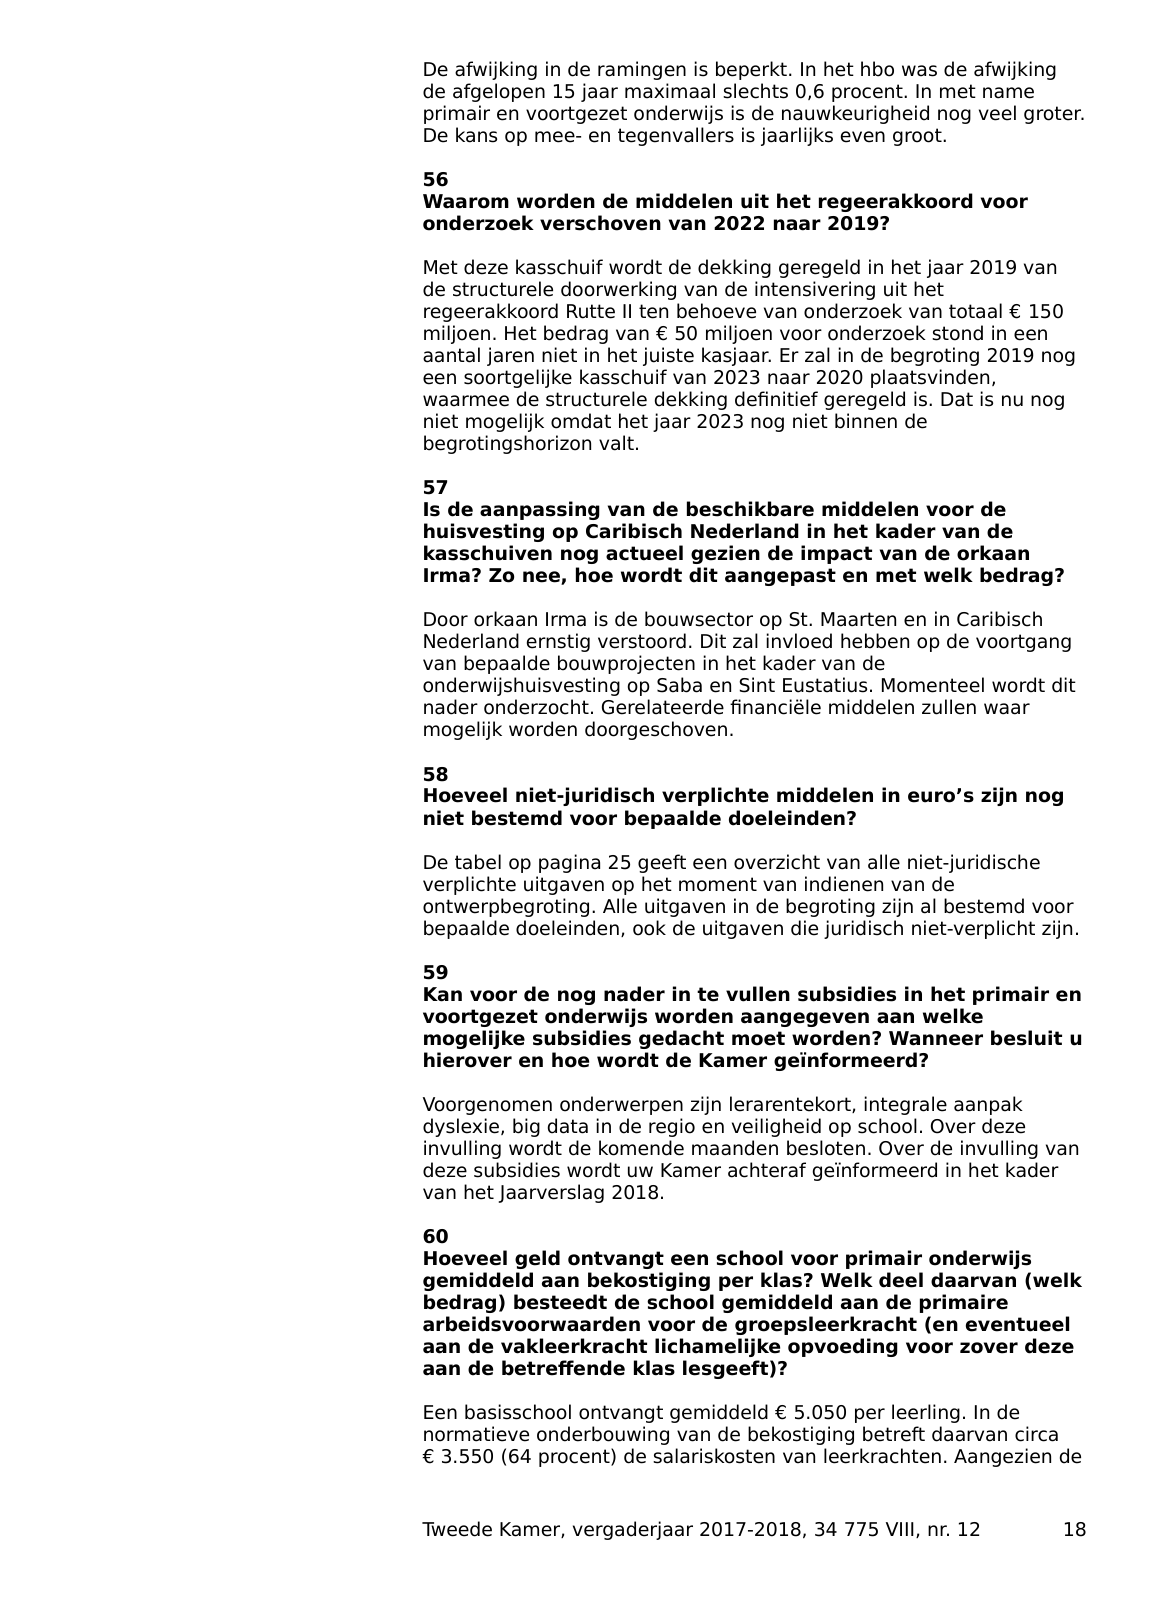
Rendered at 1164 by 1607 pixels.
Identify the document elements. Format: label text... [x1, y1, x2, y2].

text Waarom worden de middelen uit het regeerakkoord voor onderzoek verschoven van 2022 naar 2019? [422, 191, 1087, 235]
text 56 [422, 169, 1087, 191]
text Hoeveel geld ontvangt een school voor primair onderwijs gemiddeld aan bekostiging per klas? Welk deel daarvan (welk bedrag) besteedt de school gemiddeld aan de primaire arbeidsvoorwaarden voor de groepsleerkracht (en eventueel aan de vakleerkracht lichamelijke opvoeding voor zover deze aan de betreffende klas lesgeeft)? [422, 1248, 1087, 1380]
text Is de aanpassing van de beschikbare middelen voor de huisvesting op Caribisch Nederland in het kader van de kasschuiven nog actueel gezien de impact van de orkaan Irma? Zo nee, hoe wordt dit aangepast en met welk bedrag? [422, 499, 1087, 587]
text De tabel op pagina 25 geeft een overzicht van alle niet-juridische verplichte uitgaven op het moment van indienen van de ontwerpbegroting. Alle uitgaven in de begroting zijn al bestemd voor bepaalde doeleinden, ook de uitgaven die juridisch niet-verplicht zijn. [422, 852, 1087, 939]
text 57 [422, 477, 1087, 499]
text 60 [422, 1226, 1087, 1248]
text Kan voor de nog nader in te vullen subsidies in het primair en voortgezet onderwijs worden aangegeven aan welke mogelijke subsidies gedacht moet worden? Wanneer besluit u hierover en hoe wordt de Kamer geïnformeerd? [422, 984, 1087, 1072]
text Voorgenomen onderwerpen zijn lerarentekort, integrale aanpak dyslexie, big data in de regio en veiligheid op school. Over deze invulling wordt de komende maanden besloten. Over de invulling van deze subsidies wordt uw Kamer achteraf geïnformeerd in het kader van het Jaarverslag 2018. [422, 1094, 1087, 1204]
text Met deze kasschuif wordt de dekking geregeld in het jaar 2019 van de structurele doorwerking van de intensivering uit het regeerakkoord Rutte II ten behoeve van onderzoek van totaal € 150 miljoen. Het bedrag van € 50 miljoen voor onderzoek stond in een aantal jaren niet in het juiste kasjaar. Er zal in de begroting 2019 nog een soortgelijke kasschuif van 2023 naar 2020 plaatsvinden, waarmee de structurele dekking definitief geregeld is. Dat is nu nog niet mogelijk omdat het jaar 2023 nog niet binnen de begrotingshorizon valt. [422, 257, 1087, 455]
text 59 [422, 962, 1087, 984]
text Door orkaan Irma is de bouwsector op St. Maarten en in Caribisch Nederland ernstig verstoord. Dit zal invloed hebben op de voortgang van bepaalde bouwprojecten in het kader van de onderwijshuisvesting op Saba en Sint Eustatius. Momenteel wordt dit nader onderzocht. Gerelateerde financiële middelen zullen waar mogelijk worden doorgeschoven. [422, 609, 1087, 741]
text Een basisschool ontvangt gemiddeld € 5.050 per leerling. In de normatieve onderbouwing van de bekostiging betreft daarvan circa € 3.550 (64 procent) de salariskosten van leerkrachten. Aangezien de [422, 1402, 1087, 1468]
text De afwijking in de ramingen is beperkt. In het hbo was de afwijking de afgelopen 15 jaar maximaal slechts 0,6 procent. In met name primair en voortgezet onderwijs is de nauwkeurigheid nog veel groter. De kans op mee- en tegenvallers is jaarlijks even groot. [422, 59, 1087, 147]
text Hoeveel niet-juridisch verplichte middelen in euro’s zijn nog niet bestemd voor bepaalde doeleinden? [422, 785, 1087, 829]
text 58 [422, 763, 1087, 785]
